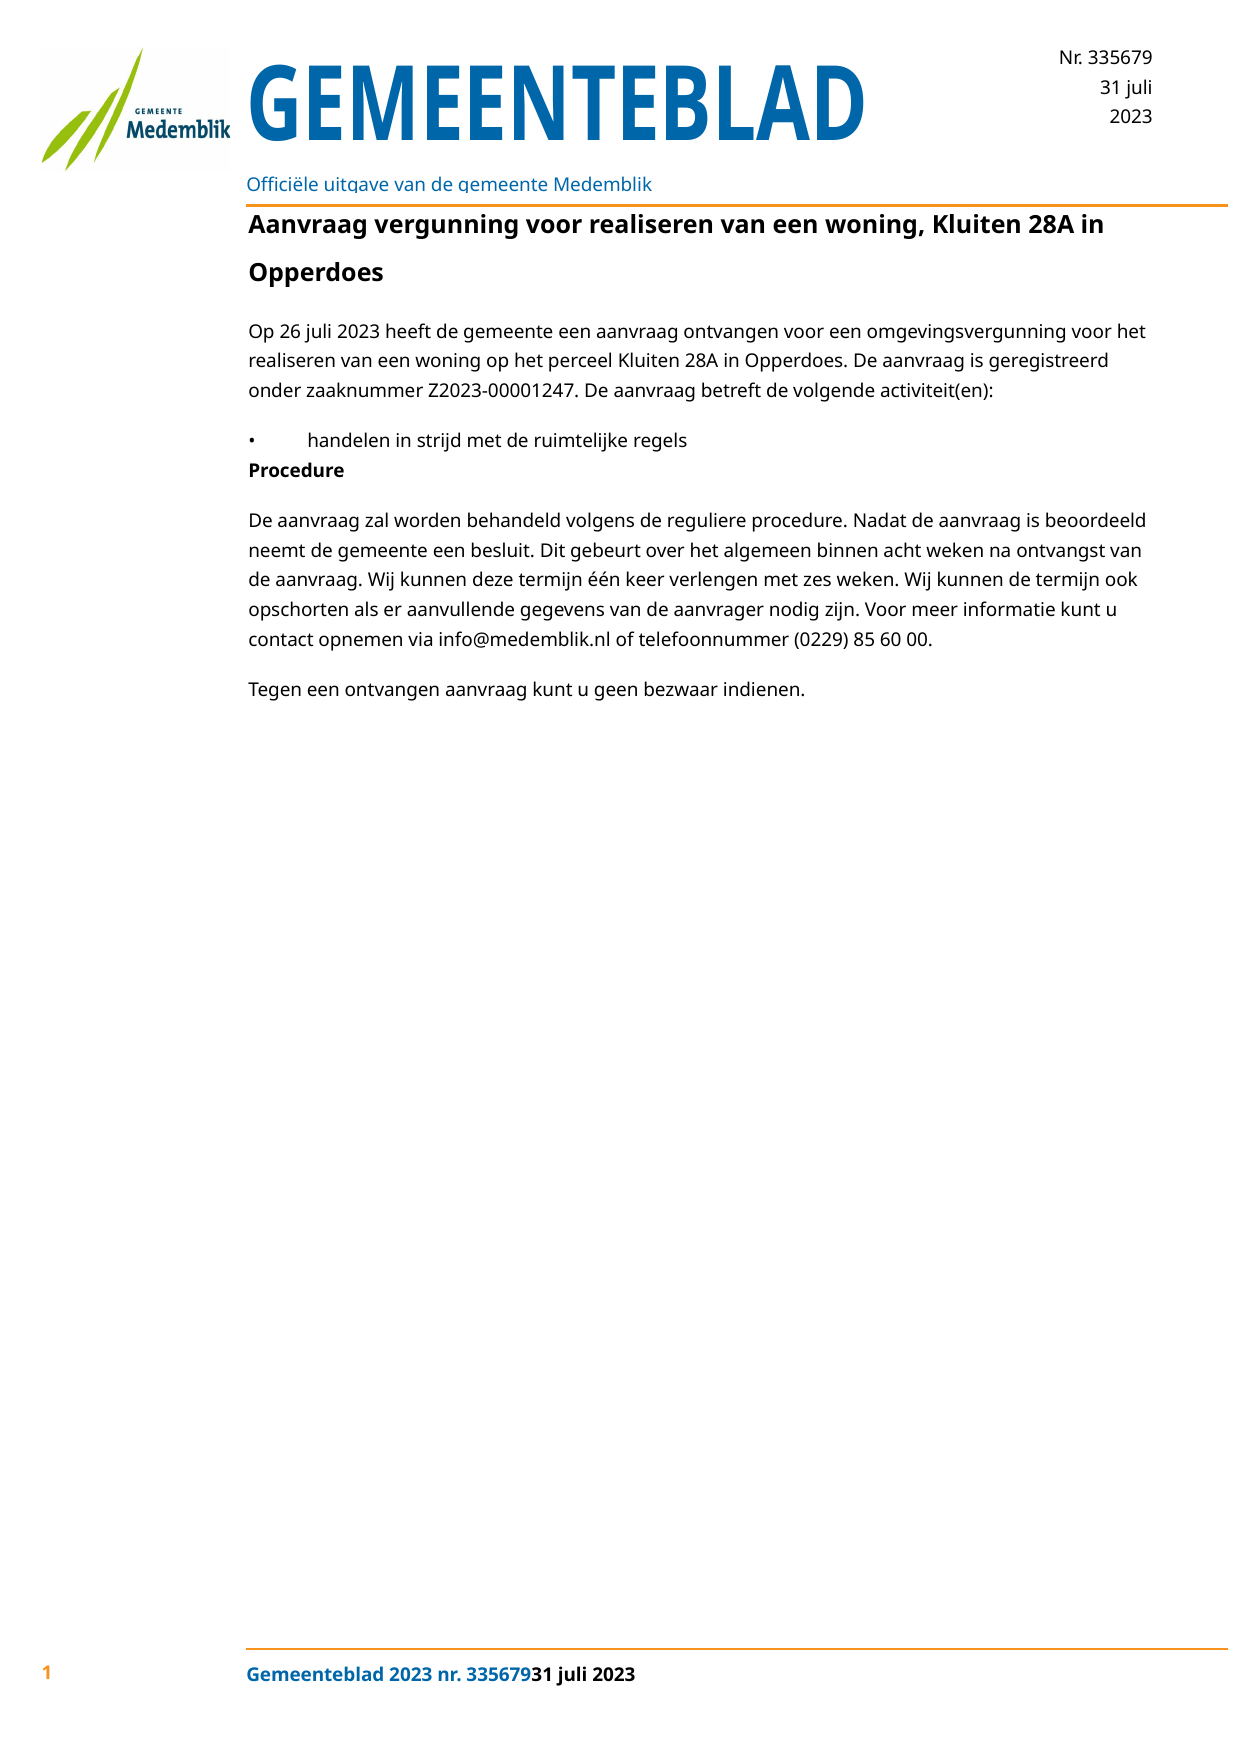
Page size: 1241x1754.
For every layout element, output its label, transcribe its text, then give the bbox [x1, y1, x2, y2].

picture [41, 47, 231, 172]
list handelen in strijd met de ruimtelijke regels [248, 427, 1152, 453]
text Procedure [248, 457, 1152, 483]
text Tegen een ontvangen aanvraag kunt u geen bezwaar indienen. [248, 676, 1152, 702]
text Op 26 juli 2023 heeft de gemeente een aanvraag ontvangen voor een omgevingsvergunning voor het realiseren van een woning op het perceel Kluiten 28A in Opperdoes. De aanvraag is geregistreerd onder zaaknummer Z2023-00001247. De aanvraag betreft de volgende activiteit(en): [248, 318, 1152, 403]
text Aanvraag vergunning voor realiseren van een woning, Kluiten 28A in Opperdoes [248, 207, 1152, 288]
text De aanvraag zal worden behandeld volgens de reguliere procedure. Nadat de aanvraag is beoordeeld neemt de gemeente een besluit. Dit gebeurt over het algemeen binnen acht weken na ontvangst van de aanvraag. Wij kunnen deze termijn één keer verlengen met zes weken. Wij kunnen de termijn ook opschorten als er aanvullende gegevens van de aanvrager nodig zijn. Voor meer informatie kunt u contact opnemen via info@medemblik.nl of telefoonnummer (0229) 85 60 00. [248, 507, 1152, 652]
